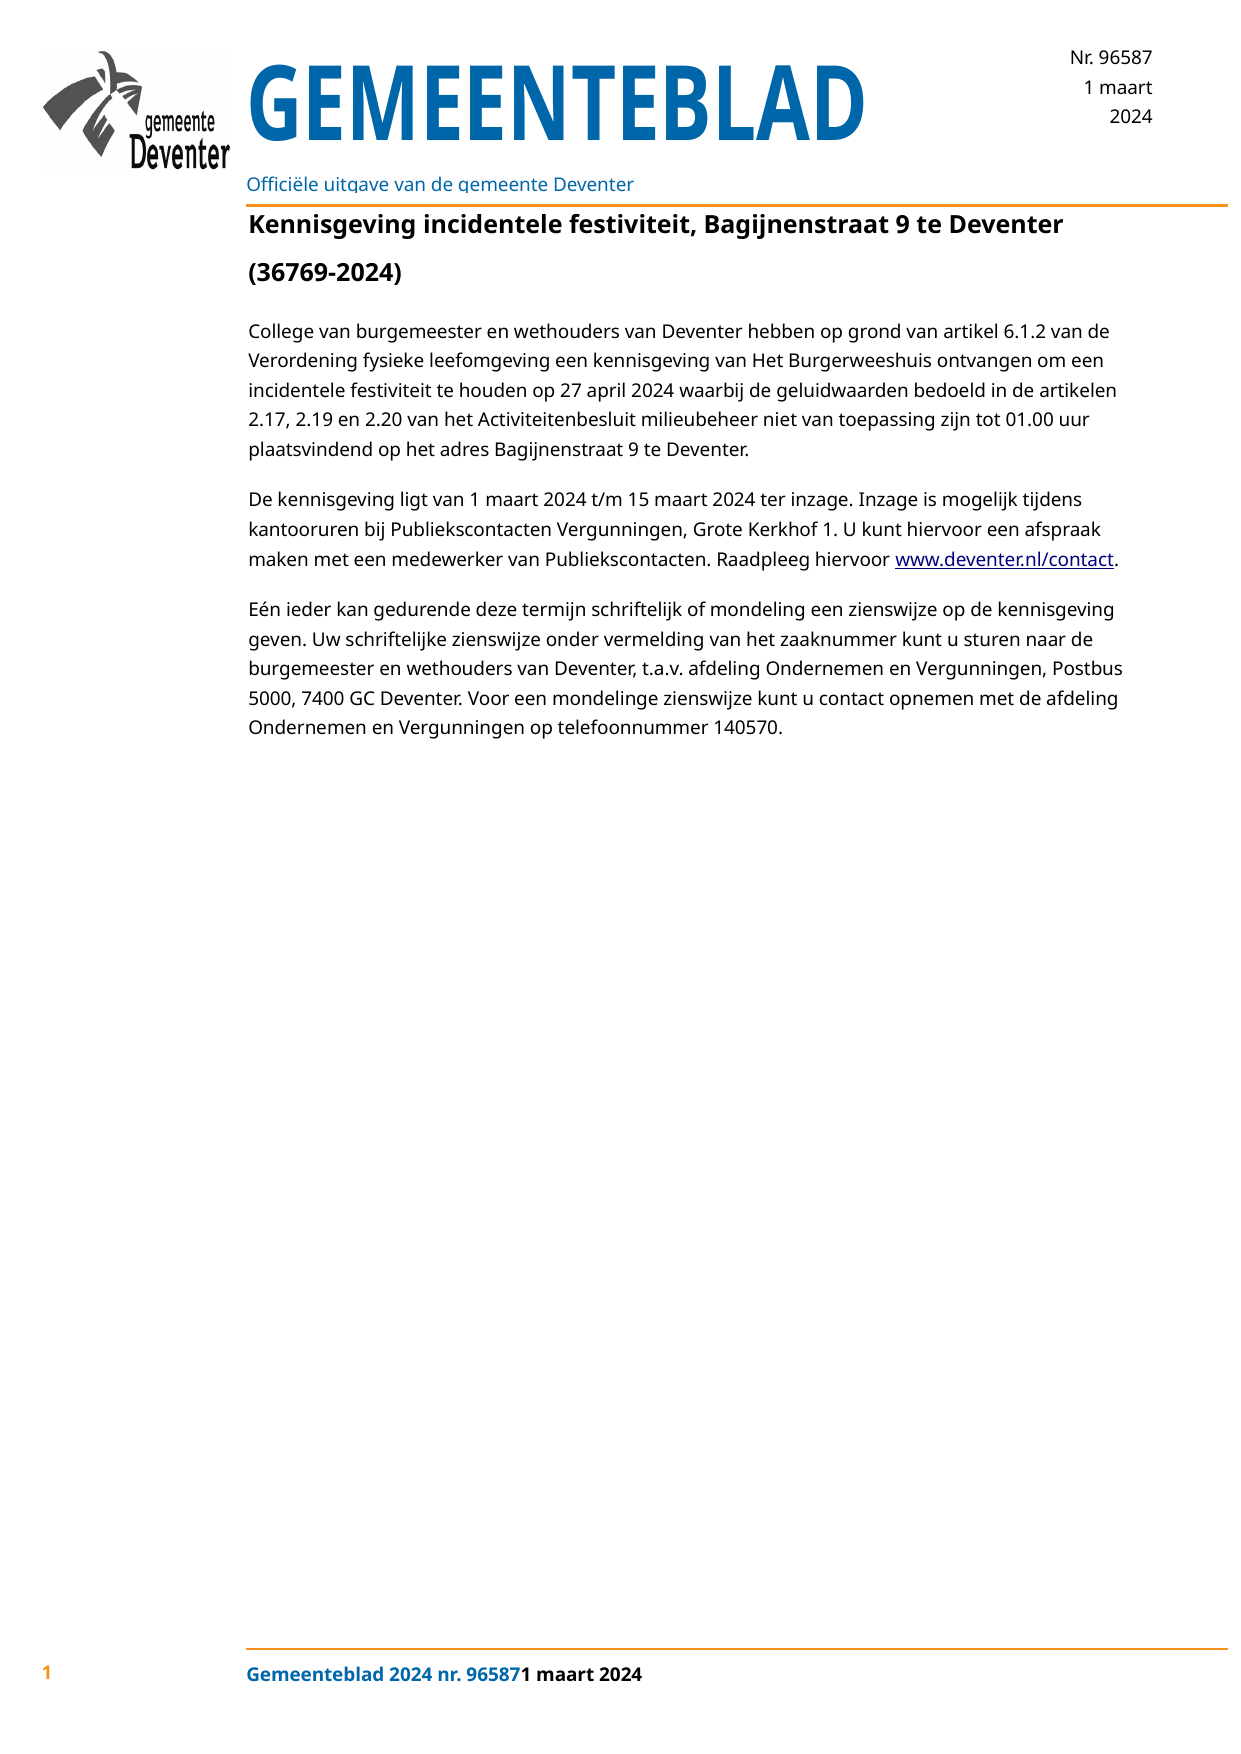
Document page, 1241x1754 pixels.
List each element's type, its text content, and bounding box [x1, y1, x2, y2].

text College van burgemeester en wethouders van Deventer hebben op grond van artikel 6.1.2 van de Verordening fysieke leefomgeving een kennisgeving van Het Burgerweeshuis ontvangen om een incidentele festiviteit te houden op 27 april 2024 waarbij de geluidwaarden bedoeld in de artikelen 2.17, 2.19 en 2.20 van het Activiteitenbesluit milieubeheer niet van toepassing zijn tot 01.00 uur plaatsvindend op het adres Bagijnenstraat 9 te Deventer. [248, 318, 1152, 462]
text De kennisgeving ligt van 1 maart 2024 t/m 15 maart 2024 ter inzage. Inzage is mogelijk tijdens kantooruren bij Publiekscontacten Vergunningen, Grote Kerkhof 1. U kunt hiervoor een afspraak maken met een medewerker van Publiekscontacten. Raadpleeg hiervoor www.deventer.nl/contact. [248, 487, 1152, 572]
picture [41, 47, 231, 172]
text Eén ieder kan gedurende deze termijn schriftelijk of mondeling een zienswijze op de kennisgeving geven. Uw schriftelijke zienswijze onder vermelding van het zaaknummer kunt u sturen naar de burgemeester en wethouders van Deventer, t.a.v. afdeling Ondernemen en Vergunningen, Postbus 5000, 7400 GC Deventer. Voor een mondelinge zienswijze kunt u contact opnemen met de afdeling Ondernemen en Vergunningen op telefoonnummer 140570. [248, 596, 1152, 740]
text Kennisgeving incidentele festiviteit, Bagijnenstraat 9 te Deventer (36769-2024) [248, 207, 1152, 288]
